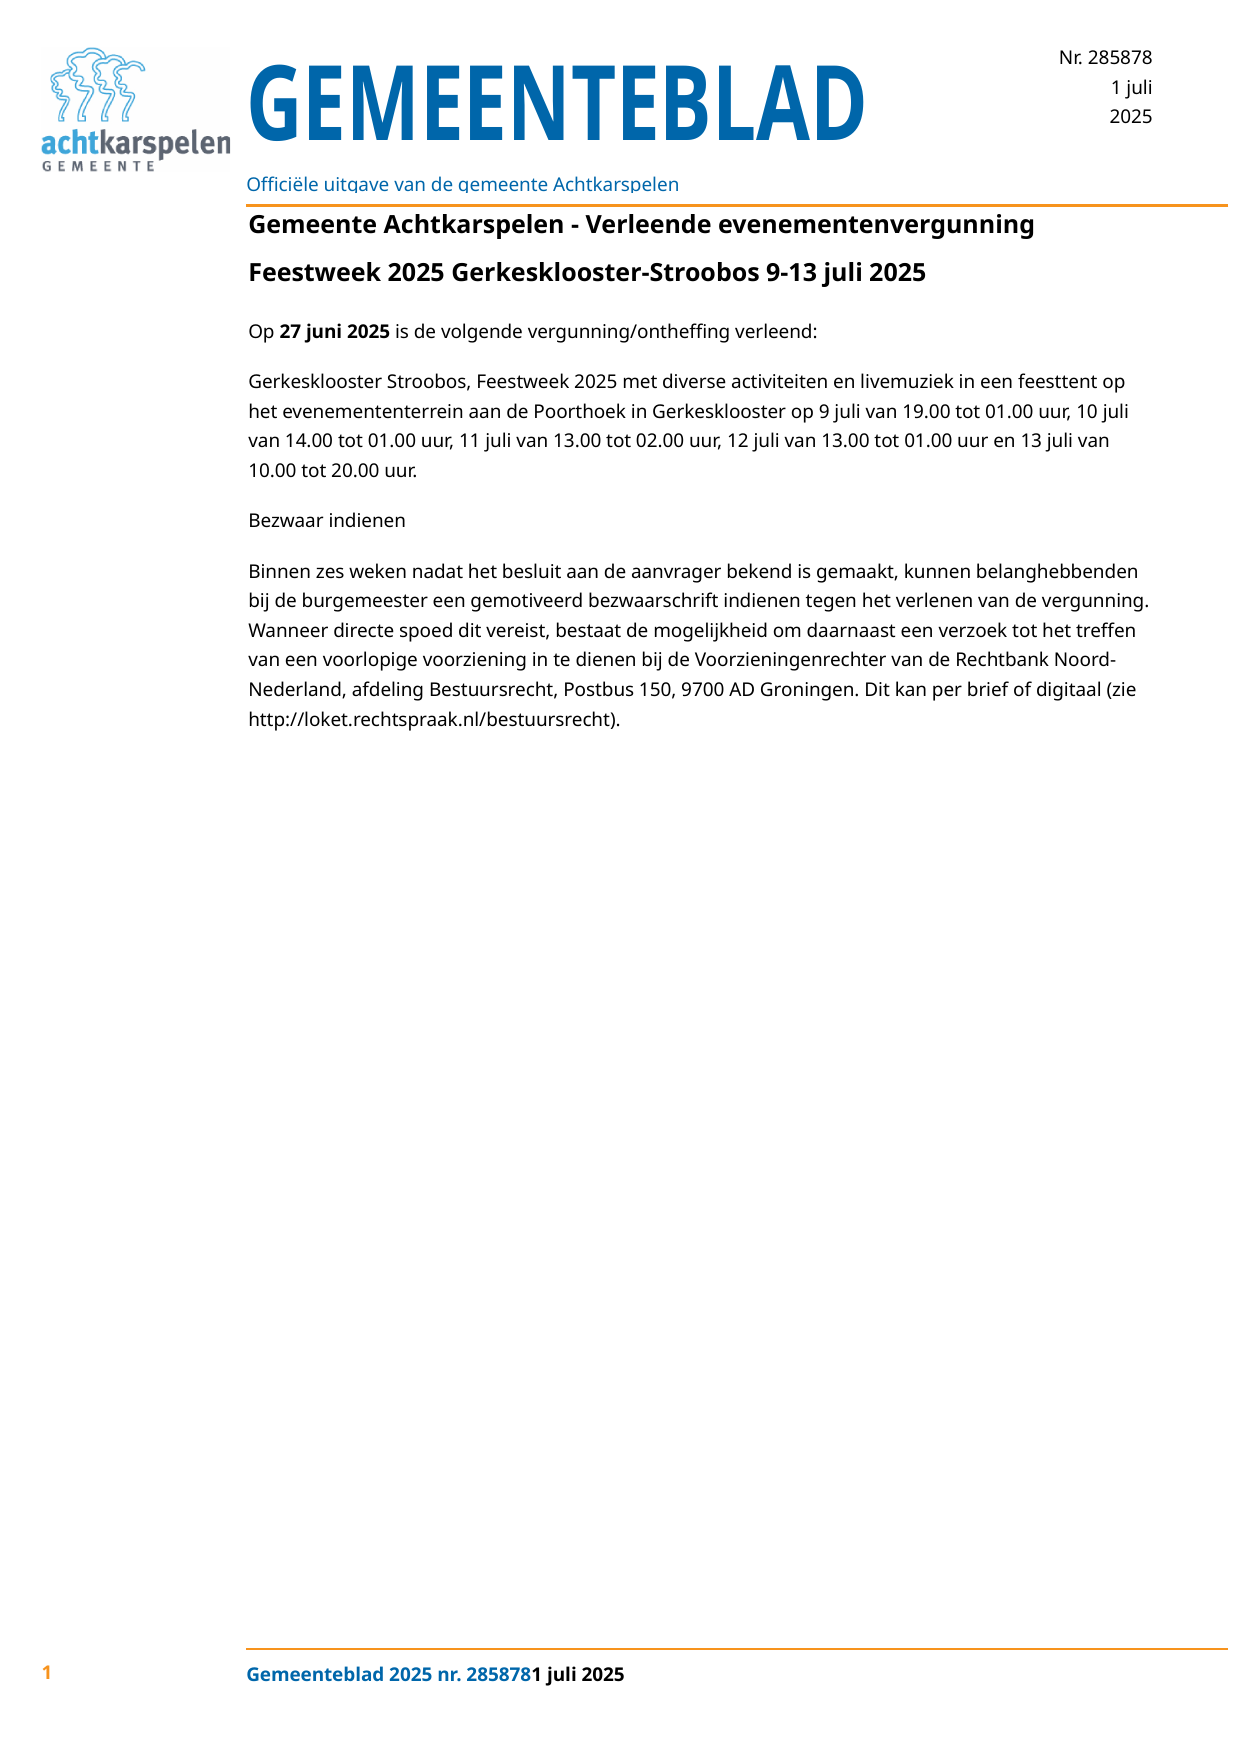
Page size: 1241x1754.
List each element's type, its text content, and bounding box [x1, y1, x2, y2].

picture [41, 47, 231, 172]
text Gerkesklooster Stroobos, Feestweek 2025 met diverse activiteiten en livemuziek in een feesttent op het evenemententerrein aan de Poorthoek in Gerkesklooster op 9 juli van 19.00 tot 01.00 uur, 10 juli van 14.00 tot 01.00 uur, 11 juli van 13.00 tot 02.00 uur, 12 juli van 13.00 tot 01.00 uur en 13 juli van 10.00 tot 20.00 uur. [248, 368, 1152, 483]
text Bezwaar indienen [248, 507, 1152, 533]
text Op 27 juni 2025 is de volgende vergunning/ontheffing verleend: [248, 318, 1152, 344]
text Gemeente Achtkarspelen - Verleende evenementenvergunning Feestweek 2025 Gerkesklooster-Stroobos 9-13 juli 2025 [248, 207, 1152, 288]
text Binnen zes weken nadat het besluit aan de aanvrager bekend is gemaakt, kunnen belanghebbenden bij de burgemeester een gemotiveerd bezwaarschrift indienen tegen het verlenen van de vergunning. Wanneer directe spoed dit vereist, bestaat de mogelijkheid om daarnaast een verzoek tot het treffen van een voorlopige voorziening in te dienen bij de Voorzieningenrechter van de Rechtbank Noord-Nederland, afdeling Bestuursrecht, Postbus 150, 9700 AD Groningen. Dit kan per brief of digitaal (zie http://loket.rechtspraak.nl/bestuursrecht). [248, 558, 1152, 732]
